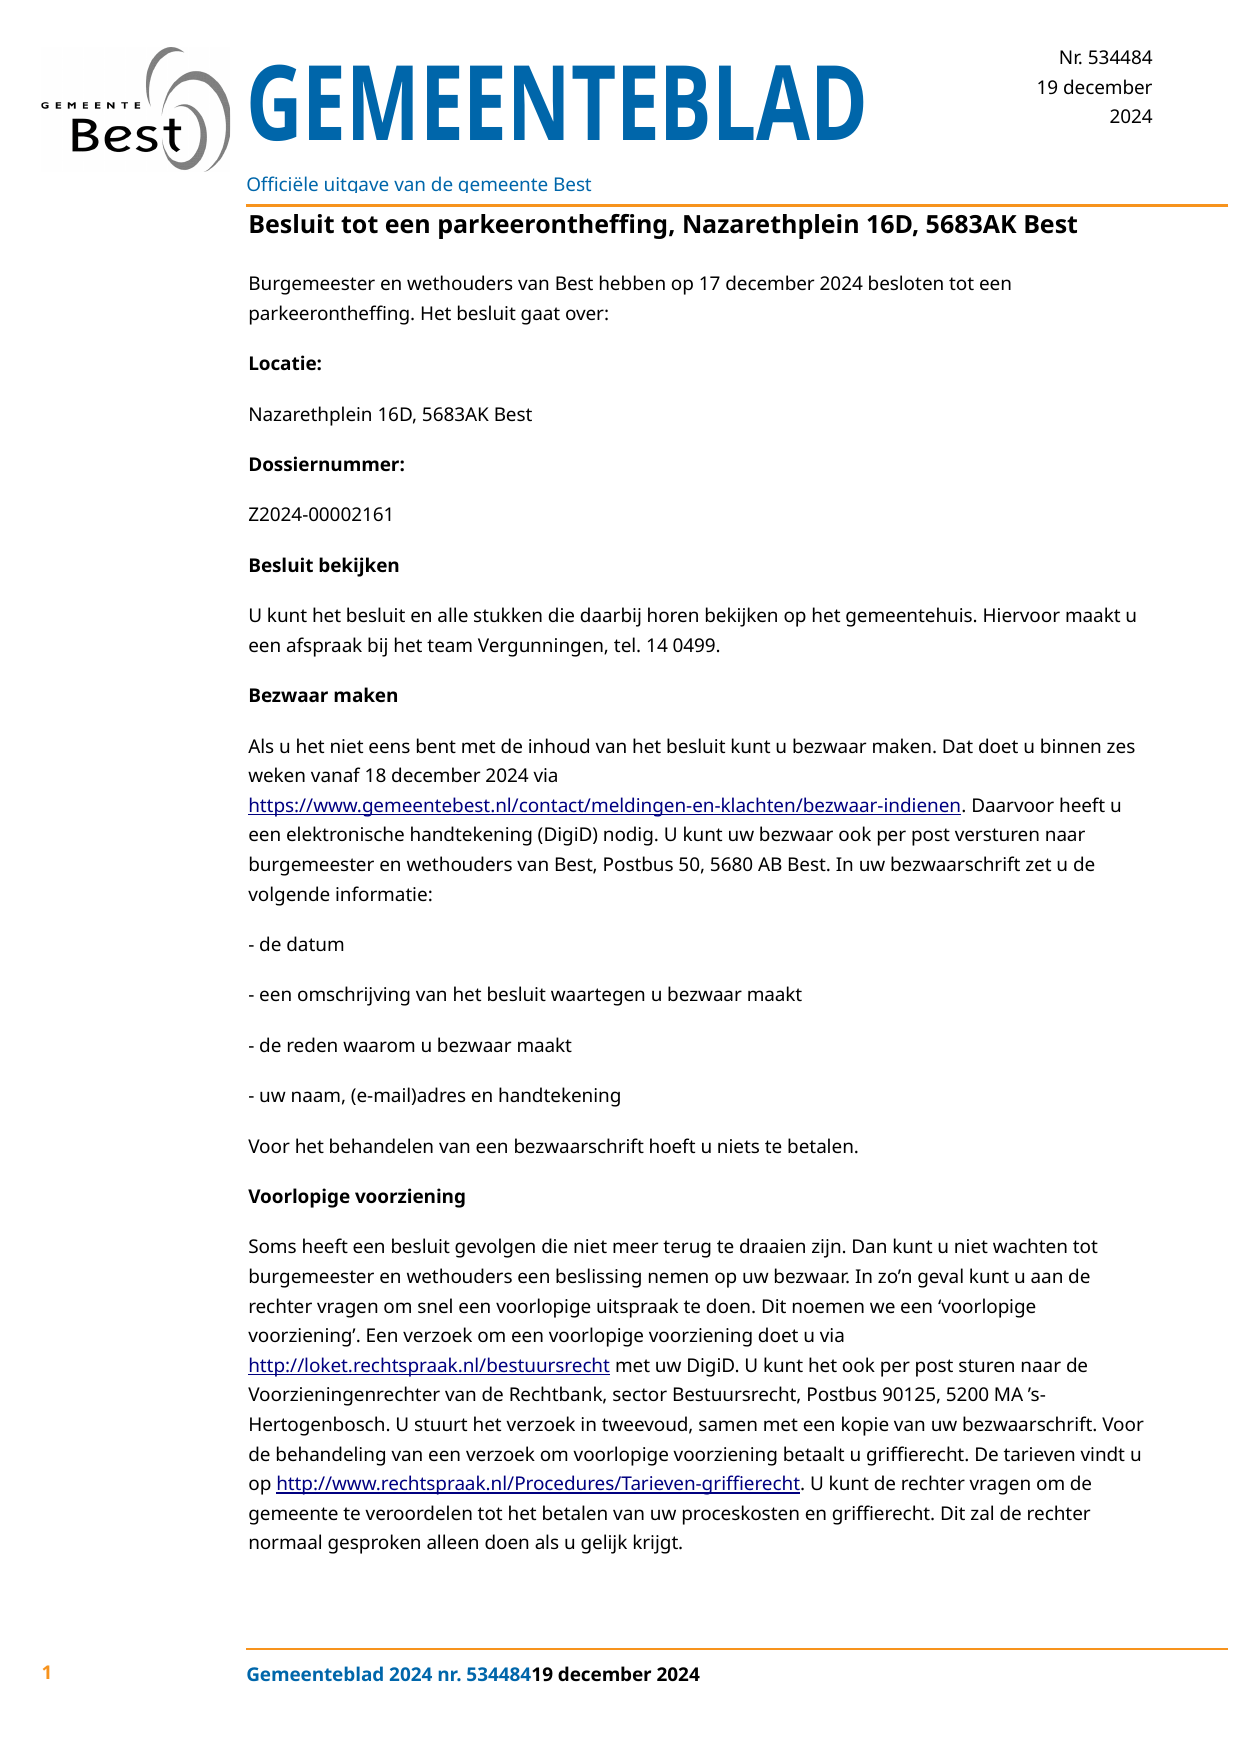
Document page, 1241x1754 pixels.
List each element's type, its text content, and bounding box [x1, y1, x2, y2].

text U kunt het besluit en alle stukken die daarbij horen bekijken op het gemeentehuis. Hiervoor maakt u een afspraak bij het team Vergunningen, tel. 14 0499. [248, 602, 1152, 658]
text - uw naam, (e-mail)adres en handtekening [248, 1082, 1152, 1108]
text Besluit bekijken [248, 552, 1152, 578]
text Dossiernummer: [248, 451, 1152, 477]
text - een omschrijving van het besluit waartegen u bezwaar maakt [248, 982, 1152, 1007]
text Locatie: [248, 350, 1152, 376]
text Voorlopige voorziening [248, 1183, 1152, 1209]
text Bezwaar maken [248, 682, 1152, 708]
text Burgemeester en wethouders van Best hebben op 17 december 2024 besloten tot een parkeerontheffing. Het besluit gaat over: [248, 270, 1152, 326]
picture [41, 47, 231, 172]
text - de reden waarom u bezwaar maakt [248, 1032, 1152, 1058]
text Voor het behandelen van een bezwaarschrift hoeft u niets te betalen. [248, 1133, 1152, 1158]
text Z2024-00002161 [248, 502, 1152, 527]
text Als u het niet eens bent met de inhoud van het besluit kunt u bezwaar maken. Dat doet u binnen zes weken vanaf 18 december 2024 via https://www.gemeentebest.nl/contact/meldingen-en-klachten/bezwaar-indienen. Daarvoor heeft u een elektronische handtekening (DigiD) nodig. U kunt uw bezwaar ook per post versturen naar burgemeester en wethouders van Best, Postbus 50, 5680 AB Best. In uw bezwaarschrift zet u de volgende informatie: [248, 733, 1152, 906]
text Soms heeft een besluit gevolgen die niet meer terug te draaien zijn. Dan kunt u niet wachten tot burgemeester en wethouders een beslissing nemen op uw bezwaar. In zo’n geval kunt u aan de rechter vragen om snel een voorlopige uitspraak te doen. Dit noemen we een ‘voorlopige voorziening’. Een verzoek om een voorlopige voorziening doet u via http://loket.rechtspraak.nl/bestuursrecht met uw DigiD. U kunt het ook per post sturen naar de Voorzieningenrechter van de Rechtbank, sector Bestuursrecht, Postbus 90125, 5200 MA ’s-Hertogenbosch. U stuurt het verzoek in tweevoud, samen met een kopie van uw bezwaarschrift. Voor de behandeling van een verzoek om voorlopige voorziening betaalt u griffierecht. De tarieven vindt u op http://www.rechtspraak.nl/Procedures/Tarieven-griffierecht. U kunt de rechter vragen om de gemeente te veroordelen tot het betalen van uw proceskosten en griffierecht. Dit zal de rechter normaal gesproken alleen doen als u gelijk krijgt. [248, 1234, 1152, 1555]
text Besluit tot een parkeerontheffing, Nazarethplein 16D, 5683AK Best [248, 207, 1152, 241]
text Nazarethplein 16D, 5683AK Best [248, 401, 1152, 426]
text - de datum [248, 931, 1152, 957]
